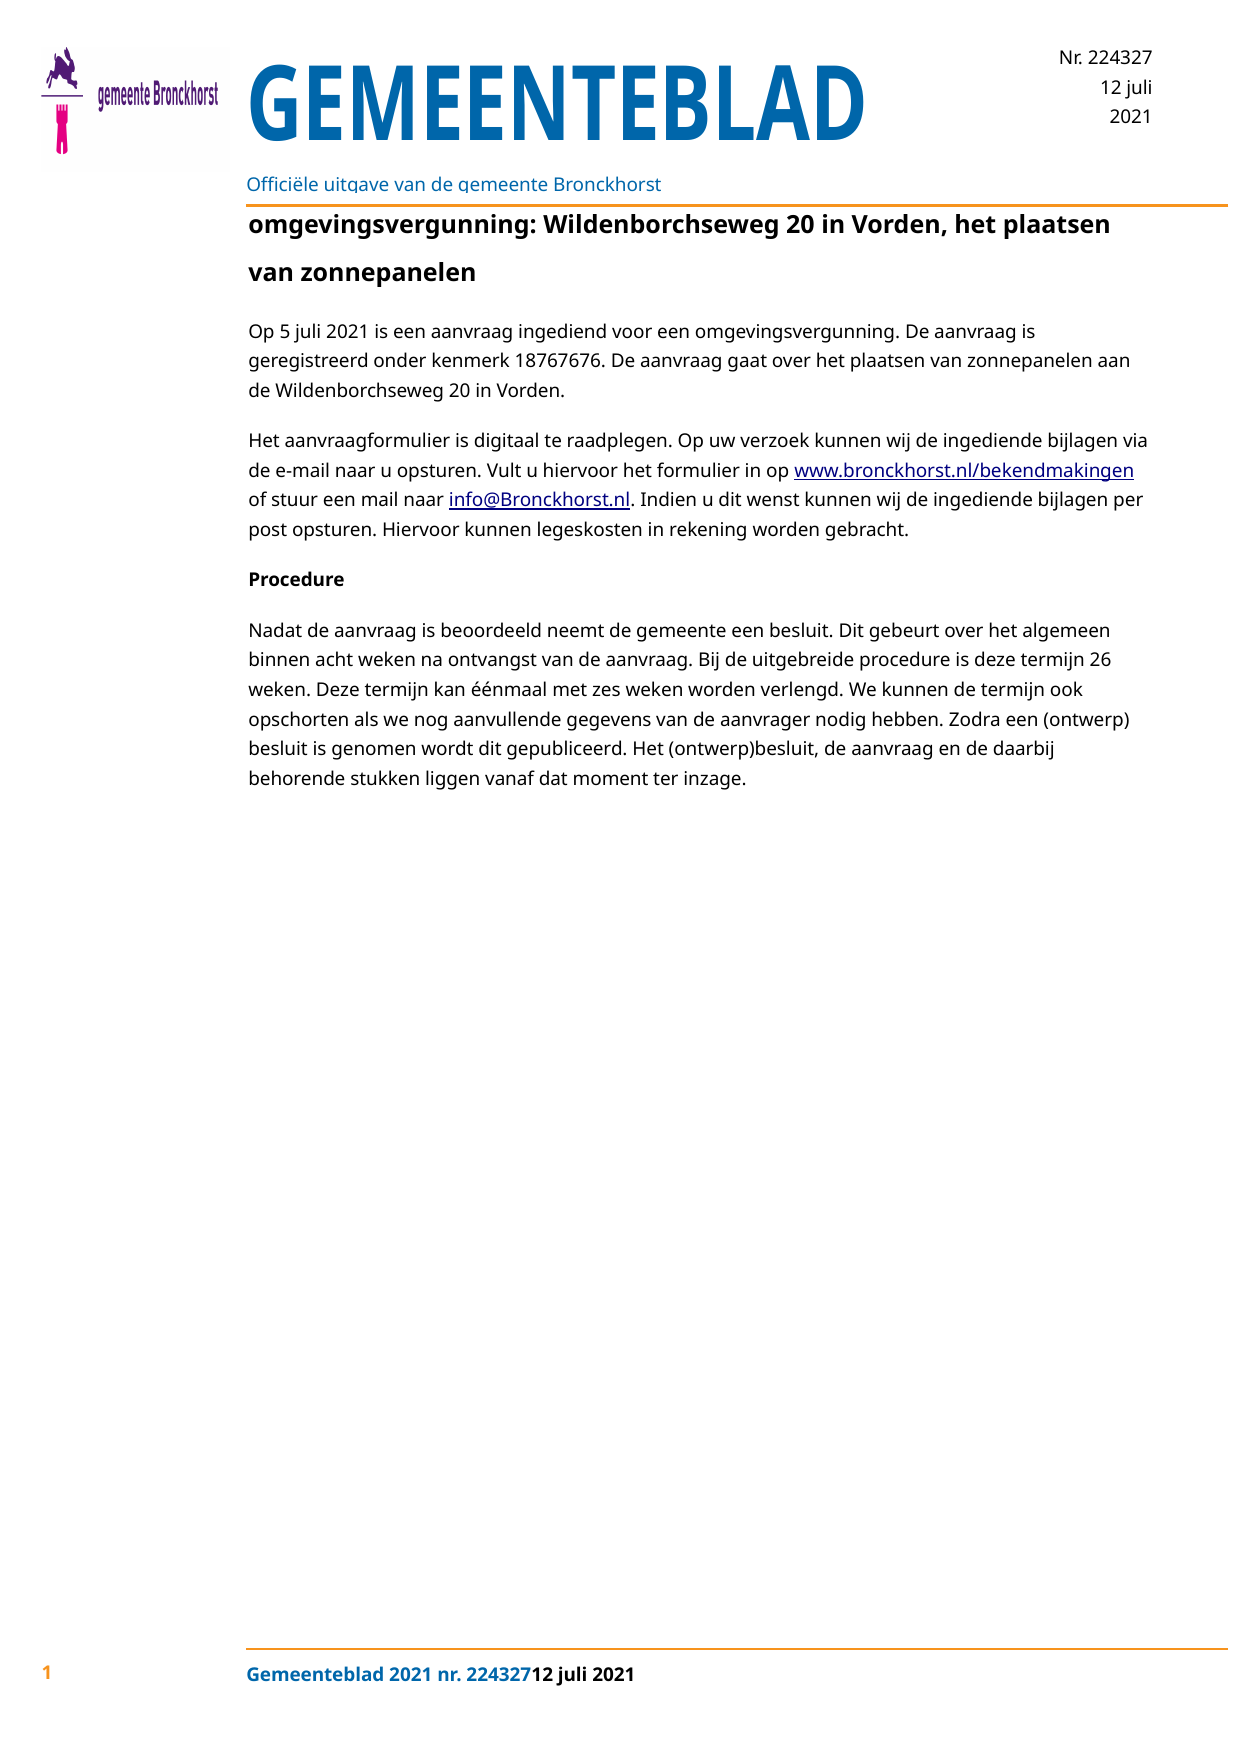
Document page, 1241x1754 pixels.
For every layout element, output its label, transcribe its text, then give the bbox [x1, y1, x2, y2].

text Procedure [248, 567, 1152, 592]
text Op 5 juli 2021 is een aanvraag ingediend voor een omgevingsvergunning. De aanvraag is geregistreerd onder kenmerk 18767676. De aanvraag gaat over het plaatsen van zonnepanelen aan de Wildenborchseweg 20 in Vorden. [248, 318, 1152, 403]
text Nadat de aanvraag is beoordeeld neemt de gemeente een besluit. Dit gebeurt over het algemeen binnen acht weken na ontvangst van de aanvraag. Bij de uitgebreide procedure is deze termijn 26 weken. Deze termijn kan éénmaal met zes weken worden verlengd. We kunnen de termijn ook opschorten als we nog aanvullende gegevens van de aanvrager nodig hebben. Zodra een (ontwerp) besluit is genomen wordt dit gepubliceerd. Het (ontwerp)besluit, de aanvraag en de daarbij behorende stukken liggen vanaf dat moment ter inzage. [248, 617, 1152, 791]
text Het aanvraagformulier is digitaal te raadplegen. Op uw verzoek kunnen wij de ingediende bijlagen via de e-mail naar u opsturen. Vult u hiervoor het formulier in op www.bronckhorst.nl/bekendmakingen of stuur een mail naar info@Bronckhorst.nl. Indien u dit wenst kunnen wij de ingediende bijlagen per post opsturen. Hiervoor kunnen legeskosten in rekening worden gebracht. [248, 427, 1152, 542]
text omgevingsvergunning: Wildenborchseweg 20 in Vorden, het plaatsen van zonnepanelen [248, 207, 1152, 288]
picture [41, 47, 231, 172]
